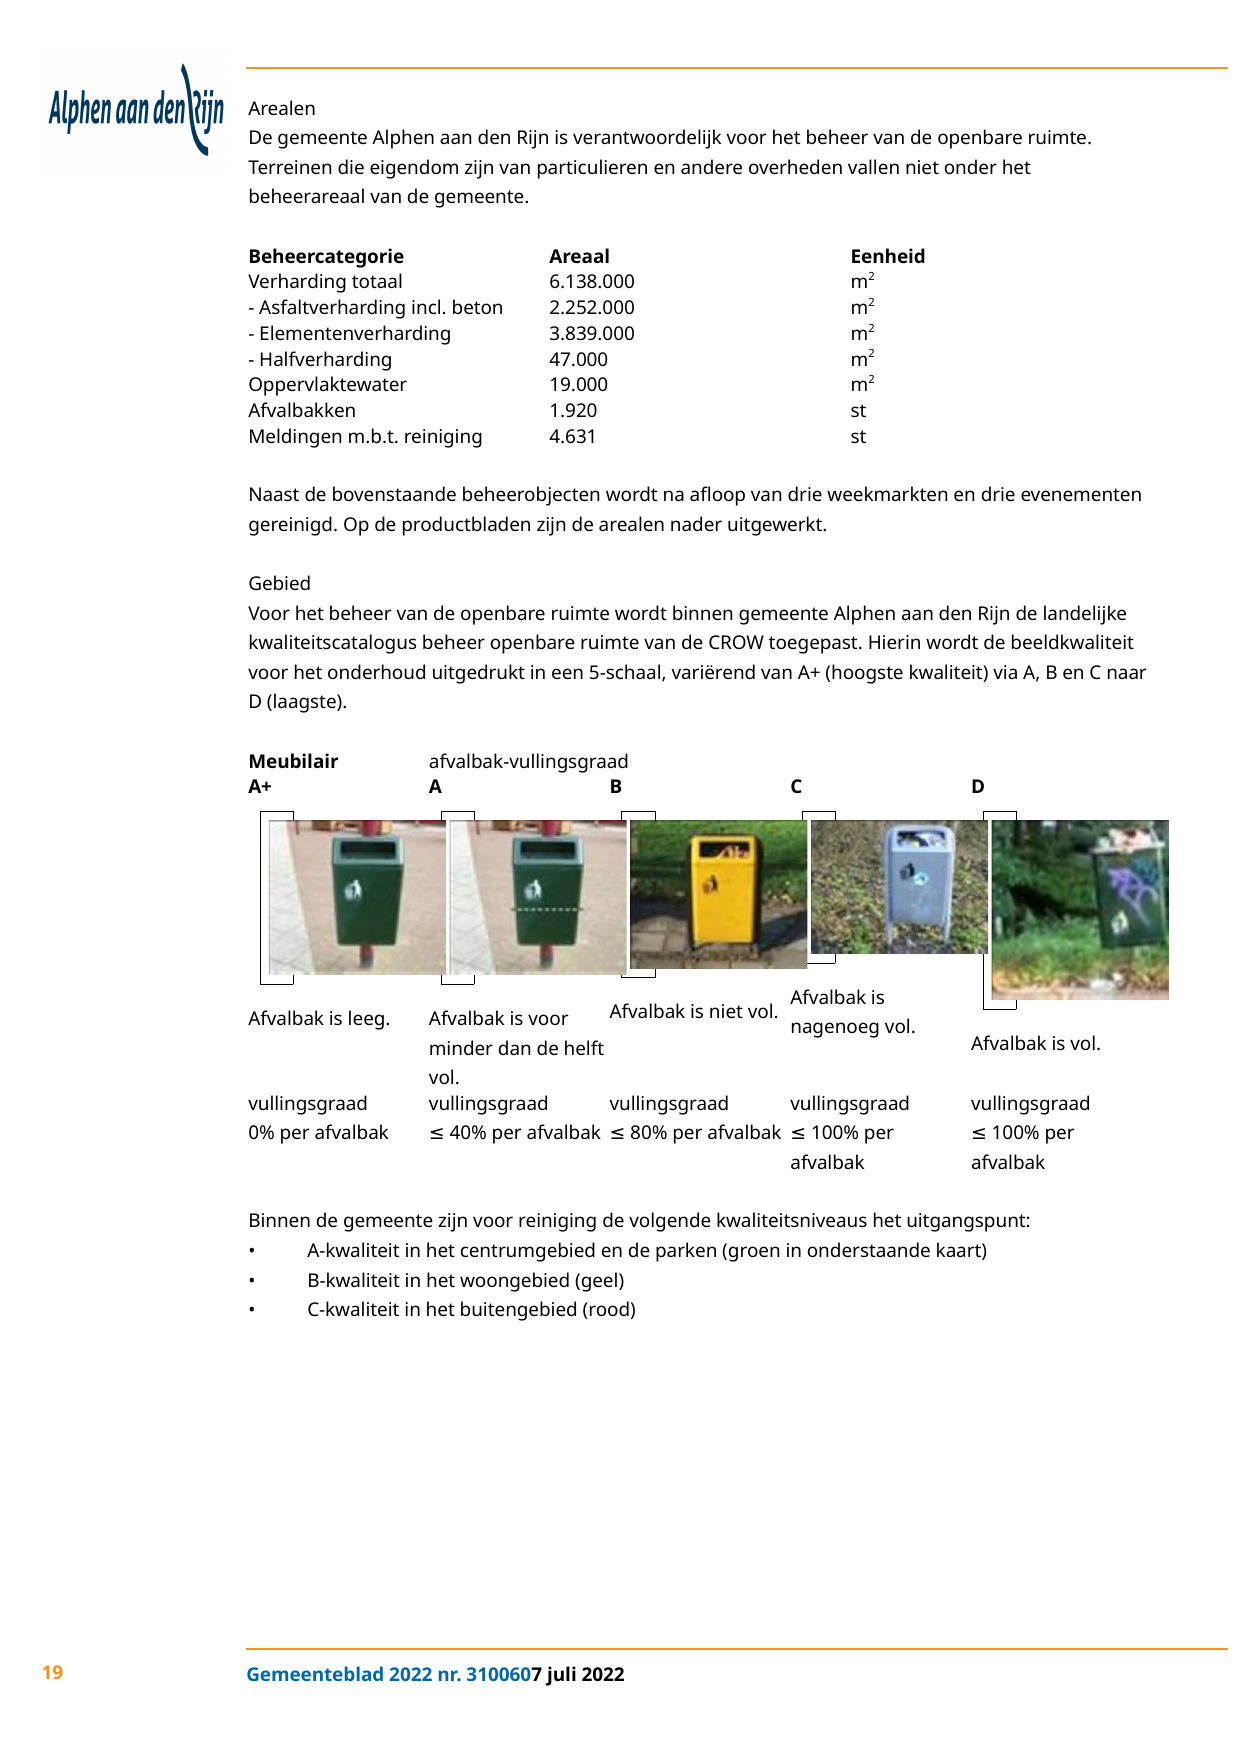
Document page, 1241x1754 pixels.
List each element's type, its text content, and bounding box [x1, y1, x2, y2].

table_cell [429, 799, 609, 820]
picture [811, 820, 989, 954]
table_cell 4.631 [549, 423, 850, 449]
table_cell Afvalbak is vol. [971, 1000, 1152, 1090]
table_cell Afvalbak is voor minder dan de helft vol. [429, 812, 609, 1090]
table_cell A+ [248, 774, 429, 799]
text De gemeente Alphen aan den Rijn is verantwoordelijk voor het beheer van de openbare ruimte. Terreinen die eigendom zijn van particulieren en andere overheden vallen niet onder het beheerareaal van de gemeente. [248, 124, 1152, 209]
table_header Areaal [549, 243, 850, 268]
table_cell m2 [850, 269, 1152, 294]
table_cell 1.920 [549, 397, 850, 423]
table_cell vullingsgraad 0% per afvalbak [248, 1090, 429, 1175]
table_cell m2 [850, 294, 1152, 320]
list B-kwaliteit in het woongebied (geel) [248, 1267, 1152, 1293]
table_header Beheercategorie [248, 243, 549, 268]
text Arealen [248, 95, 1152, 121]
table_cell B [609, 774, 790, 799]
text Naast de bovenstaande beheerobjecten wordt na afloop van drie weekmarkten en drie evenementen gereinigd. Op de productbladen zijn de arealen nader uitgewerkt. [248, 481, 1152, 537]
table_cell 3.839.000 [549, 320, 850, 346]
table_cell D [971, 774, 1152, 799]
picture [991, 820, 1169, 1000]
table_cell 47.000 [549, 346, 850, 371]
table_cell Afvalbak is nagenoeg vol. [790, 954, 971, 1090]
table_header Meubilair [248, 748, 429, 773]
table_cell C [790, 774, 971, 799]
table_cell vullingsgraad ≤ 100% per afvalbak [971, 1090, 1152, 1175]
text Voor het beheer van de openbare ruimte wordt binnen gemeente Alphen aan den Rijn de landelijke kwaliteitscatalogus beheer openbare ruimte van de CROW toegepast. Hierin wordt de beeldkwaliteit voor het onderhoud uitgedrukt in een 5-schaal, variërend van A+ (hoogste kwaliteit) via A, B en C naar D (laagste). [248, 600, 1152, 714]
table_cell - Halfverharding [248, 346, 549, 371]
table_cell A [429, 774, 609, 799]
table_cell - Asfaltverharding incl. beton [248, 294, 549, 320]
picture [630, 820, 808, 969]
list A-kwaliteit in het centrumgebied en de parken (groen in onderstaande kaart) [248, 1237, 1152, 1263]
table_cell st [850, 397, 1152, 423]
table_cell Meldingen m.b.t. reiniging [248, 423, 549, 449]
table_cell Afvalbak is niet vol. [609, 969, 790, 1090]
text Binnen de gemeente zijn voor reiniging de volgende kwaliteitsniveaus het uitgangspunt: [248, 1208, 1152, 1233]
picture [268, 820, 447, 975]
picture [449, 820, 627, 975]
table_cell [971, 799, 1152, 820]
table_cell vullingsgraad ≤ 40% per afvalbak [429, 1090, 609, 1175]
table_cell [803, 812, 835, 953]
table_cell 19.000 [549, 371, 850, 397]
picture [41, 47, 231, 172]
table_cell [609, 799, 790, 820]
table_cell m2 [850, 346, 1152, 371]
table_header Eenheid [850, 243, 1152, 268]
table_cell Afvalbakken [248, 397, 549, 423]
table_cell 2.252.000 [549, 294, 850, 320]
table_cell m2 [850, 371, 1152, 397]
table_cell vullingsgraad ≤ 100% per afvalbak [790, 1090, 971, 1175]
table_cell Afvalbak is leeg. [248, 799, 429, 1090]
table_cell st [850, 423, 1152, 449]
table_cell Oppervlaktewater [248, 371, 549, 397]
text Gebied [248, 570, 1152, 596]
table_cell vullingsgraad ≤ 80% per afvalbak [609, 1090, 790, 1175]
table_cell Verharding totaal [248, 269, 549, 294]
table_cell m2 [850, 320, 1152, 346]
table_cell [984, 812, 1016, 999]
table_cell [622, 812, 655, 977]
table_cell 6.138.000 [549, 269, 850, 294]
table_cell - Elementenverharding [248, 320, 549, 346]
table_cell [971, 954, 983, 999]
table_cell [790, 799, 971, 820]
table_header afvalbak-vullingsgraad [429, 748, 1152, 773]
list C-kwaliteit in het buitengebied (rood) [248, 1296, 1152, 1322]
